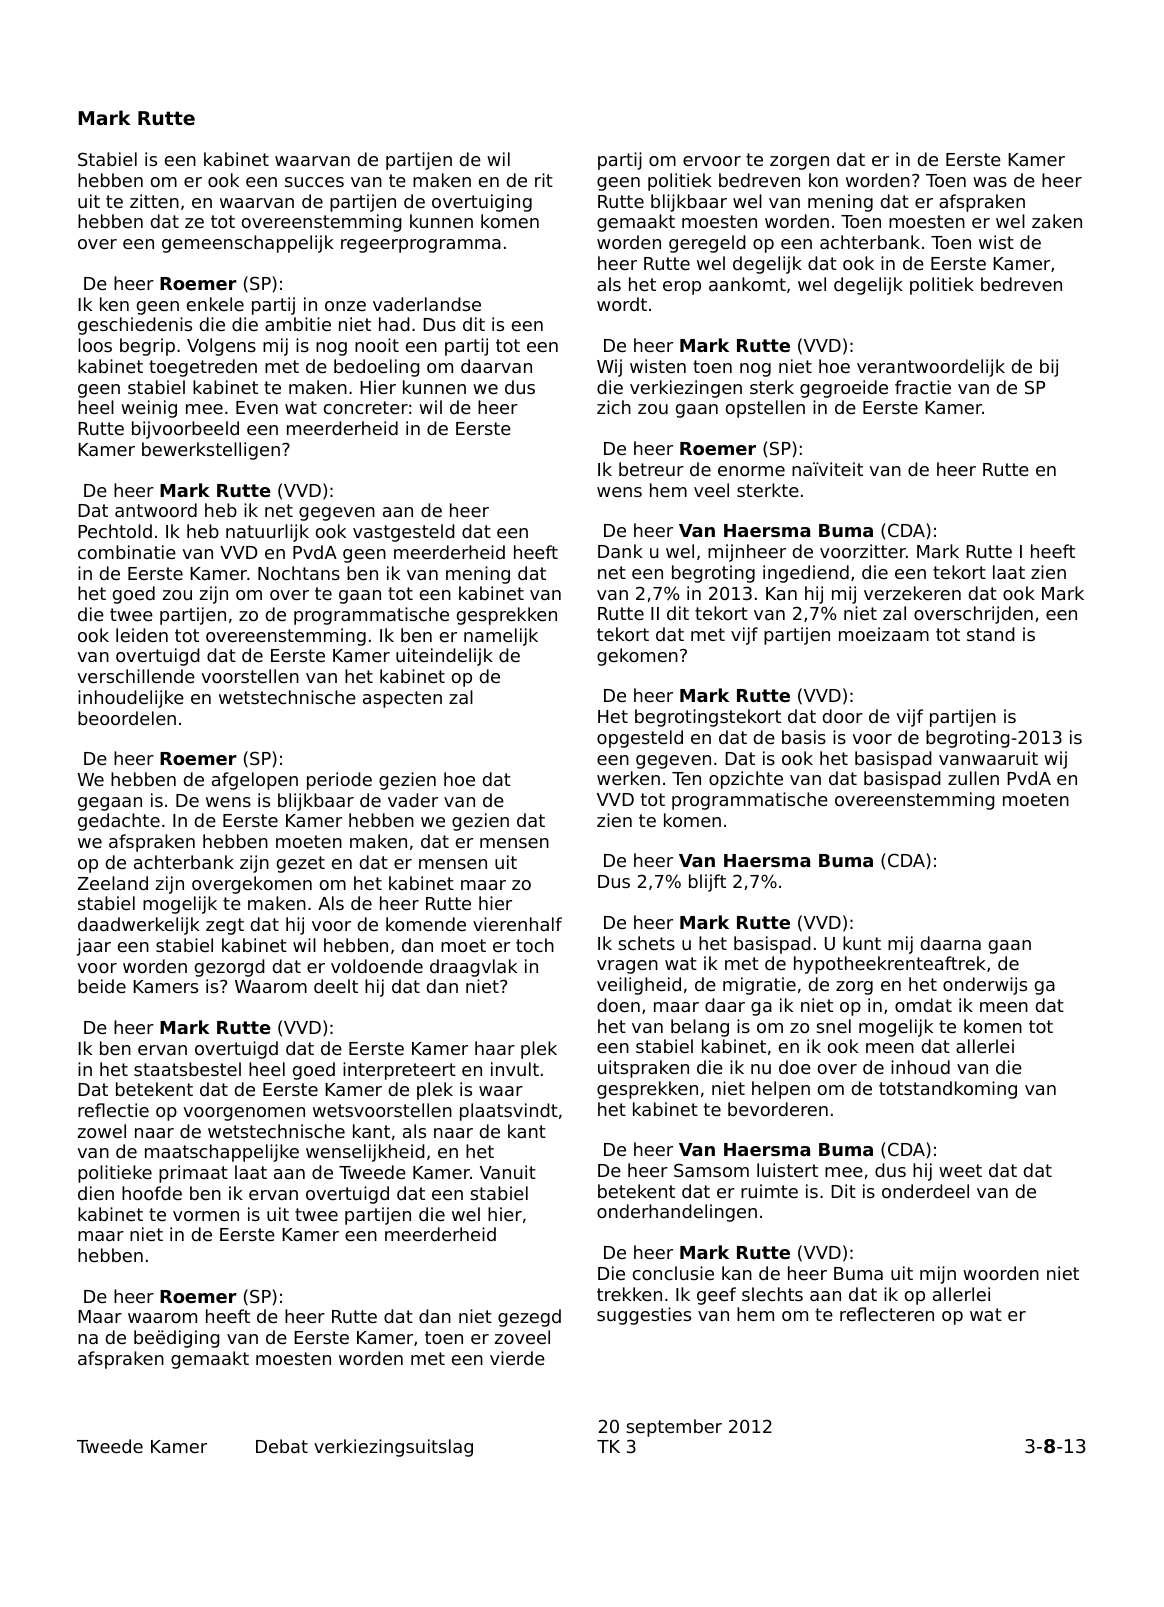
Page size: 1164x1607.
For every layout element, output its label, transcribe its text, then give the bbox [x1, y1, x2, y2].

text We hebben de afgelopen periode gezien hoe dat gegaan is. De wens is blijkbaar de vader van de gedachte. In de Eerste Kamer hebben we gezien dat we afspraken hebben moeten maken, dat er mensen op de achterbank zijn gezet en dat er mensen uit Zeeland zijn overgekomen om het kabinet maar zo stabiel mogelijk te maken. Als de heer Rutte hier daadwerkelijk zegt dat hij voor de komende vierenhalf jaar een stabiel kabinet wil hebben, dan moet er toch voor worden gezorgd dat er voldoende draagvlak in beide Kamers is? Waarom deelt hij dat dan niet? [77, 770, 567, 998]
text Stabiel is een kabinet waarvan de partijen de wil hebben om er ook een succes van te maken en de rit uit te zitten, en waarvan de partijen de overtuiging hebben dat ze tot overeenstemming kunnen komen over een gemeenschappelijk regeerprogramma. [77, 150, 567, 254]
text De heer Mark Rutte (VVD): [77, 1018, 567, 1039]
text De heer Roemer (SP): [77, 1287, 567, 1307]
text Het begrotingstekort dat door de vijf partijen is opgesteld en dat de basis is voor de begroting-2013 is een gegeven. Dat is ook het basispad vanwaaruit wij werken. Ten opzichte van dat basispad zullen PvdA en VVD tot programmatische overeenstemming moeten zien te komen. [596, 707, 1087, 831]
text De heer Roemer (SP): [596, 439, 1087, 460]
text Wij wisten toen nog niet hoe verantwoordelijk de bij die verkiezingen sterk gegroeide fractie van de SP zich zou gaan opstellen in de Eerste Kamer. [596, 357, 1087, 419]
text De heer Mark Rutte (VVD): [596, 336, 1087, 357]
text De heer Van Haersma Buma (CDA): [596, 1140, 1087, 1161]
text Maar waarom heeft de heer Rutte dat dan niet gezegd na de beëdiging van de Eerste Kamer, toen er zoveel afspraken gemaakt moesten worden met een vierde [77, 1307, 567, 1369]
text Dank u wel, mijnheer de voorzitter. Mark Rutte I heeft net een begroting ingediend, die een tekort laat zien van 2,7% in 2013. Kan hij mij verzekeren dat ook Mark Rutte II dit tekort van 2,7% niet zal overschrijden, een tekort dat met vijf partijen moeizaam tot stand is gekomen? [596, 542, 1087, 666]
text De heer Mark Rutte (VVD): [77, 480, 567, 501]
text De heer Van Haersma Buma (CDA): [596, 521, 1087, 542]
text Ik schets u het basispad. U kunt mij daarna gaan vragen wat ik met de hypotheekrenteaftrek, de veiligheid, de migratie, de zorg en het onderwijs ga doen, maar daar ga ik niet op in, omdat ik meen dat het van belang is om zo snel mogelijk te komen tot een stabiel kabinet, en ik ook meen dat allerlei uitspraken die ik nu doe over de inhoud van die gesprekken, niet helpen om de totstandkoming van het kabinet te bevorderen. [596, 933, 1087, 1120]
text De heer Mark Rutte (VVD): [596, 913, 1087, 933]
text De heer Mark Rutte (VVD): [596, 1243, 1087, 1264]
text De heer Van Haersma Buma (CDA): [596, 851, 1087, 872]
text Dus 2,7% blijft 2,7%. [596, 872, 1087, 893]
text Ik ken geen enkele partij in onze vaderlandse geschiedenis die die ambitie niet had. Dus dit is een loos begrip. Volgens mij is nog nooit een partij tot een kabinet toegetreden met de bedoeling om daarvan geen stabiel kabinet te maken. Hier kunnen we dus heel weinig mee. Even wat concreter: wil de heer Rutte bijvoorbeeld een meerderheid in de Eerste Kamer bewerkstelligen? [77, 294, 567, 460]
text Ik betreur de enorme naïviteit van de heer Rutte en wens hem veel sterkte. [596, 460, 1087, 501]
text Dat antwoord heb ik net gegeven aan de heer Pechtold. Ik heb natuurlijk ook vastgesteld dat een combinatie van VVD en PvdA geen meerderheid heeft in de Eerste Kamer. Nochtans ben ik van mening dat het goed zou zijn om over te gaan tot een kabinet van die twee partijen, zo de programmatische gesprekken ook leiden tot overeenstemming. Ik ben er namelijk van overtuigd dat de Eerste Kamer uiteindelijk de verschillende voorstellen van het kabinet op de inhoudelijke en wetstechnische aspecten zal beoordelen. [77, 501, 567, 729]
text Ik ben ervan overtuigd dat de Eerste Kamer haar plek in het staatsbestel heel goed interpreteert en invult. Dat betekent dat de Eerste Kamer de plek is waar reflectie op voorgenomen wetsvoorstellen plaatsvindt, zowel naar de wetstechnische kant, als naar de kant van de maatschappelijke wenselijkheid, en het politieke primaat laat aan de Tweede Kamer. Vanuit dien hoofde ben ik ervan overtuigd dat een stabiel kabinet te vormen is uit twee partijen die wel hier, maar niet in de Eerste Kamer een meerderheid hebben. [77, 1039, 567, 1267]
text De heer Samsom luistert mee, dus hij weet dat dat betekent dat er ruimte is. Dit is onderdeel van de onderhandelingen. [596, 1161, 1087, 1223]
text partij om ervoor te zorgen dat er in de Eerste Kamer geen politiek bedreven kon worden? Toen was de heer Rutte blijkbaar wel van mening dat er afspraken gemaakt moesten worden. Toen moesten er wel zaken worden geregeld op een achterbank. Toen wist de heer Rutte wel degelijk dat ook in de Eerste Kamer, als het erop aankomt, wel degelijk politiek bedreven wordt. [596, 150, 1087, 316]
text De heer Roemer (SP): [77, 749, 567, 770]
text De heer Roemer (SP): [77, 274, 567, 294]
text De heer Mark Rutte (VVD): [596, 686, 1087, 707]
text Die conclusie kan de heer Buma uit mijn woorden niet trekken. Ik geef slechts aan dat ik op allerlei suggesties van hem om te reflecteren op wat er [596, 1264, 1087, 1326]
